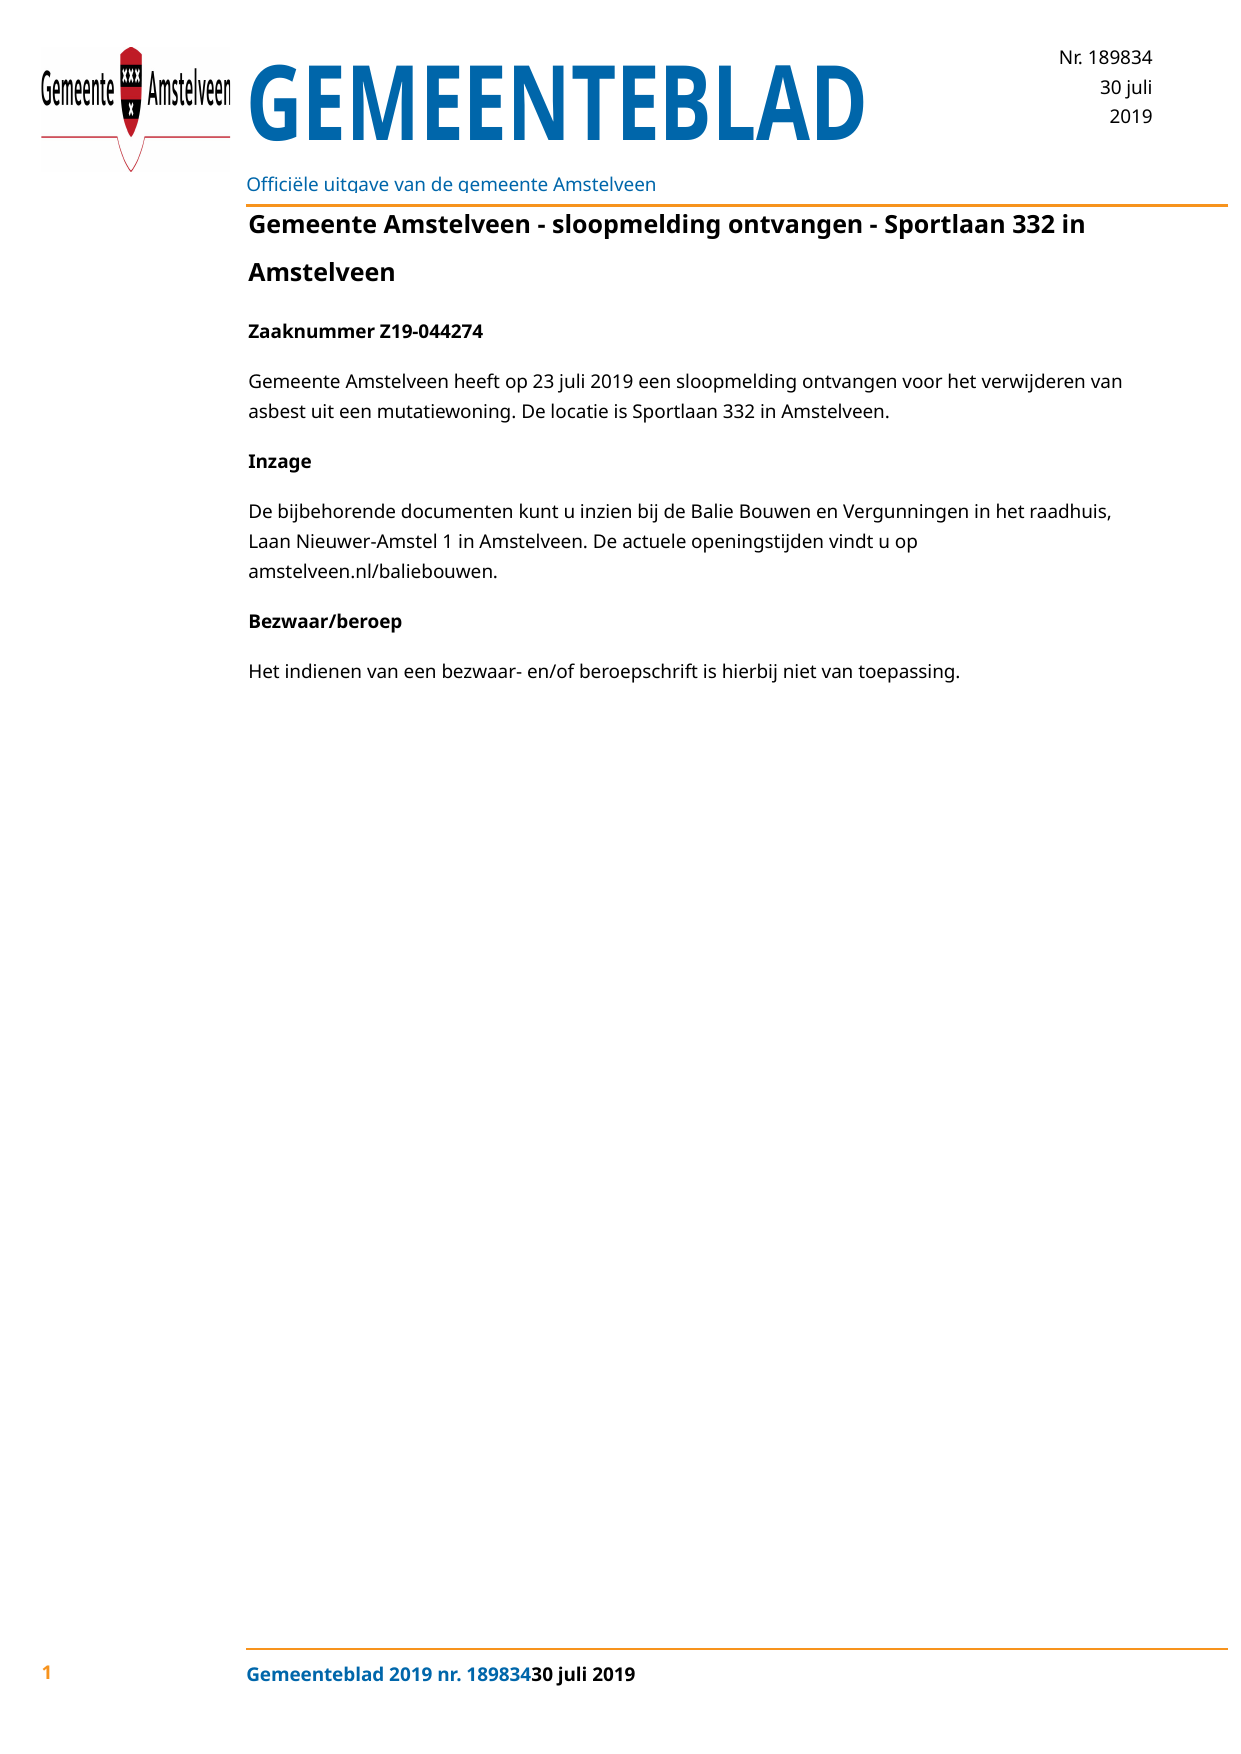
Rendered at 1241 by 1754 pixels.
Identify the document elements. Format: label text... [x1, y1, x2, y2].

picture [41, 47, 231, 172]
text De bijbehorende documenten kunt u inzien bij de Balie Bouwen en Vergunningen in het raadhuis, Laan Nieuwer-Amstel 1 in Amstelveen. De actuele openingstijden vindt u op amstelveen.nl/baliebouwen. [248, 499, 1152, 584]
text Inzage [248, 448, 1152, 474]
text Gemeente Amstelveen heeft op 23 juli 2019 een sloopmelding ontvangen voor het verwijderen van asbest uit een mutatiewoning. De locatie is Sportlaan 332 in Amstelveen. [248, 368, 1152, 424]
text Gemeente Amstelveen - sloopmelding ontvangen - Sportlaan 332 in Amstelveen [248, 207, 1152, 288]
text Het indienen van een bezwaar- en/of beroepschrift is hierbij niet van toepassing. [248, 659, 1152, 684]
text Zaaknummer Z19-044274 [248, 318, 1152, 344]
text Bezwaar/beroep [248, 608, 1152, 634]
